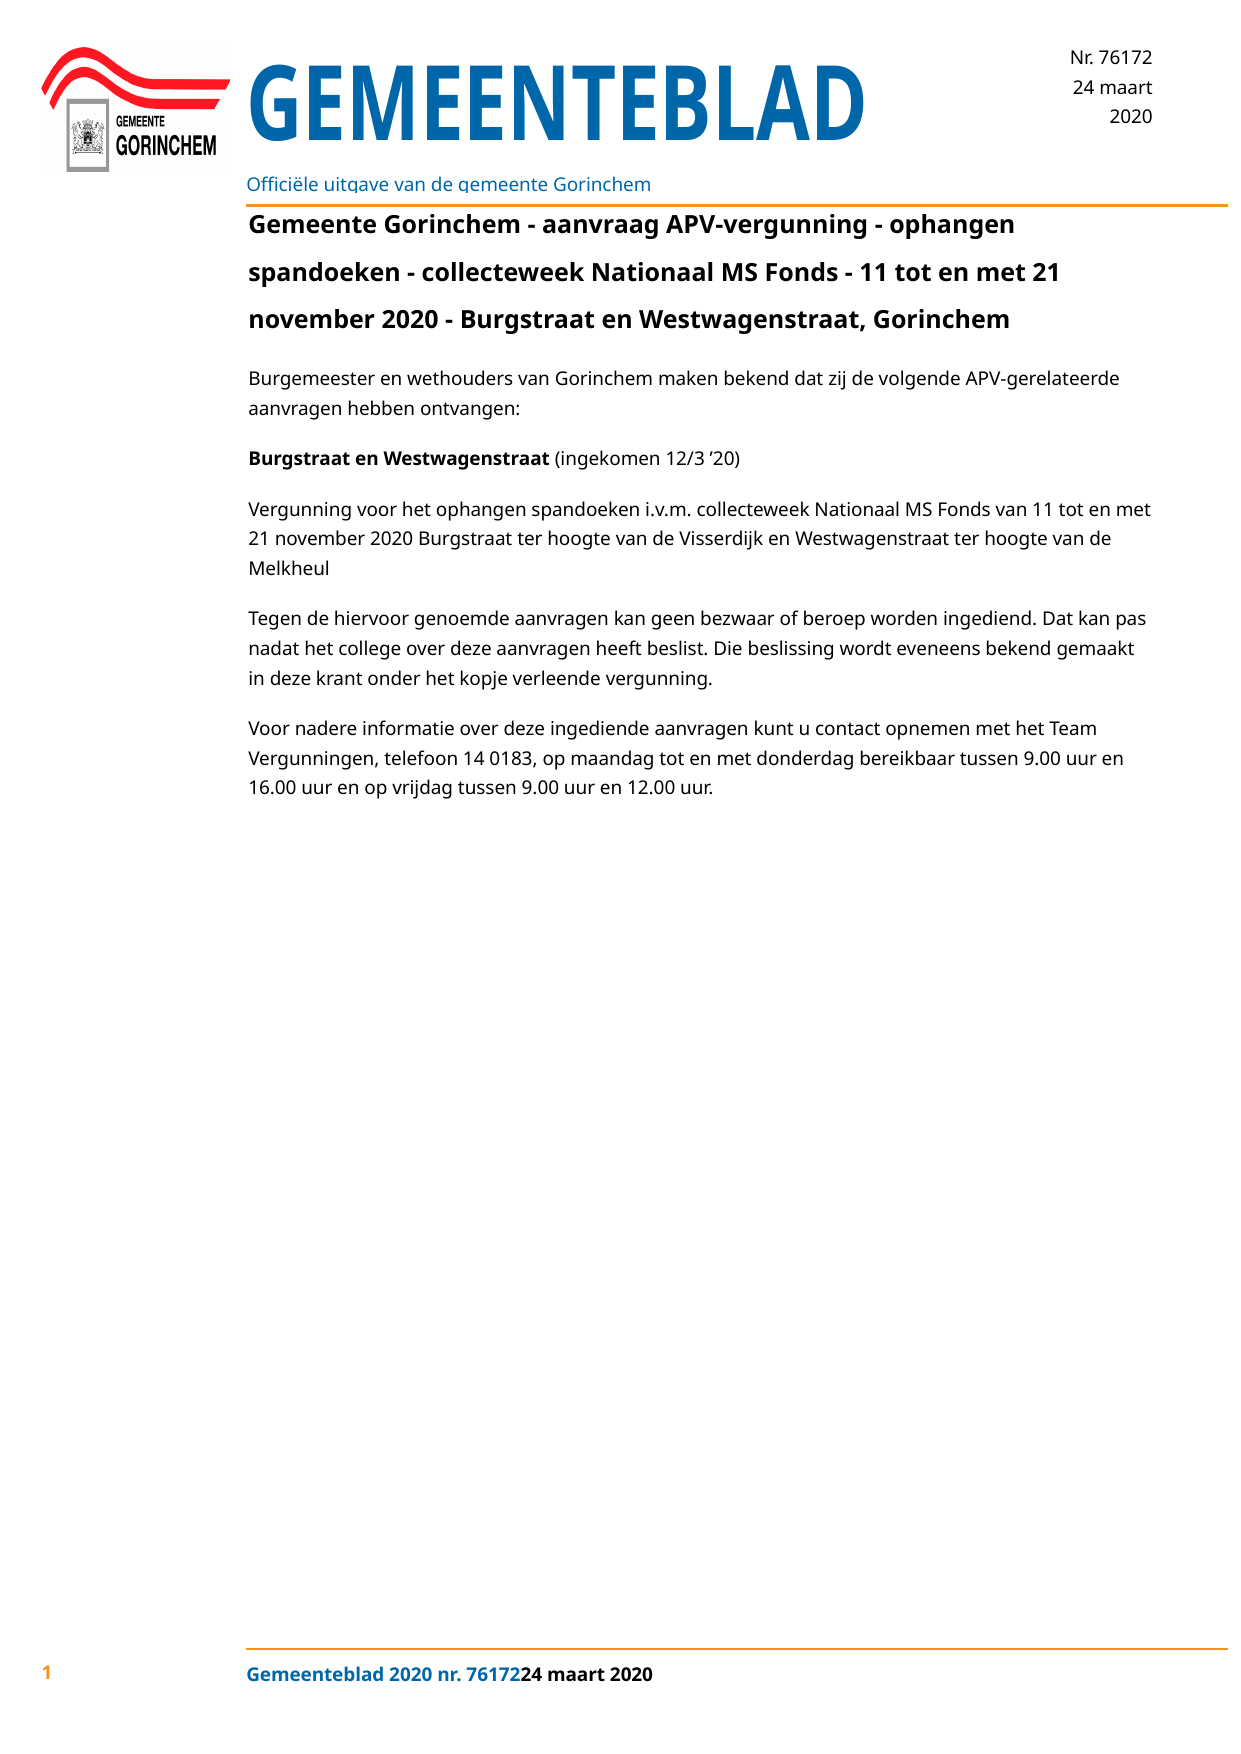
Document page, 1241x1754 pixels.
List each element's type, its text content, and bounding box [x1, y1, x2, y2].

text Tegen de hiervoor genoemde aanvragen kan geen bezwaar of beroep worden ingediend. Dat kan pas nadat het college over deze aanvragen heeft beslist. Die beslissing wordt eveneens bekend gemaakt in deze krant onder het kopje verleende vergunning. [248, 606, 1152, 690]
picture [41, 47, 231, 172]
text Voor nadere informatie over deze ingediende aanvragen kunt u contact opnemen met het Team Vergunningen, telefoon 14 0183, op maandag tot en met donderdag bereikbaar tussen 9.00 uur en 16.00 uur en op vrijdag tussen 9.00 uur en 12.00 uur. [248, 715, 1152, 800]
text Gemeente Gorinchem - aanvraag APV-vergunning - ophangen spandoeken - collecteweek Nationaal MS Fonds - 11 tot en met 21 november 2020 - Burgstraat en Westwagenstraat, Gorinchem [248, 207, 1152, 336]
text Vergunning voor het ophangen spandoeken i.v.m. collecteweek Nationaal MS Fonds van 11 tot en met 21 november 2020 Burgstraat ter hoogte van de Visserdijk en Westwagenstraat ter hoogte van de Melkheul [248, 496, 1152, 581]
text Burgstraat en Westwagenstraat (ingekomen 12/3 ’20) [248, 446, 1152, 471]
text Burgemeester en wethouders van Gorinchem maken bekend dat zij de volgende APV-gerelateerde aanvragen hebben ontvangen: [248, 366, 1152, 421]
